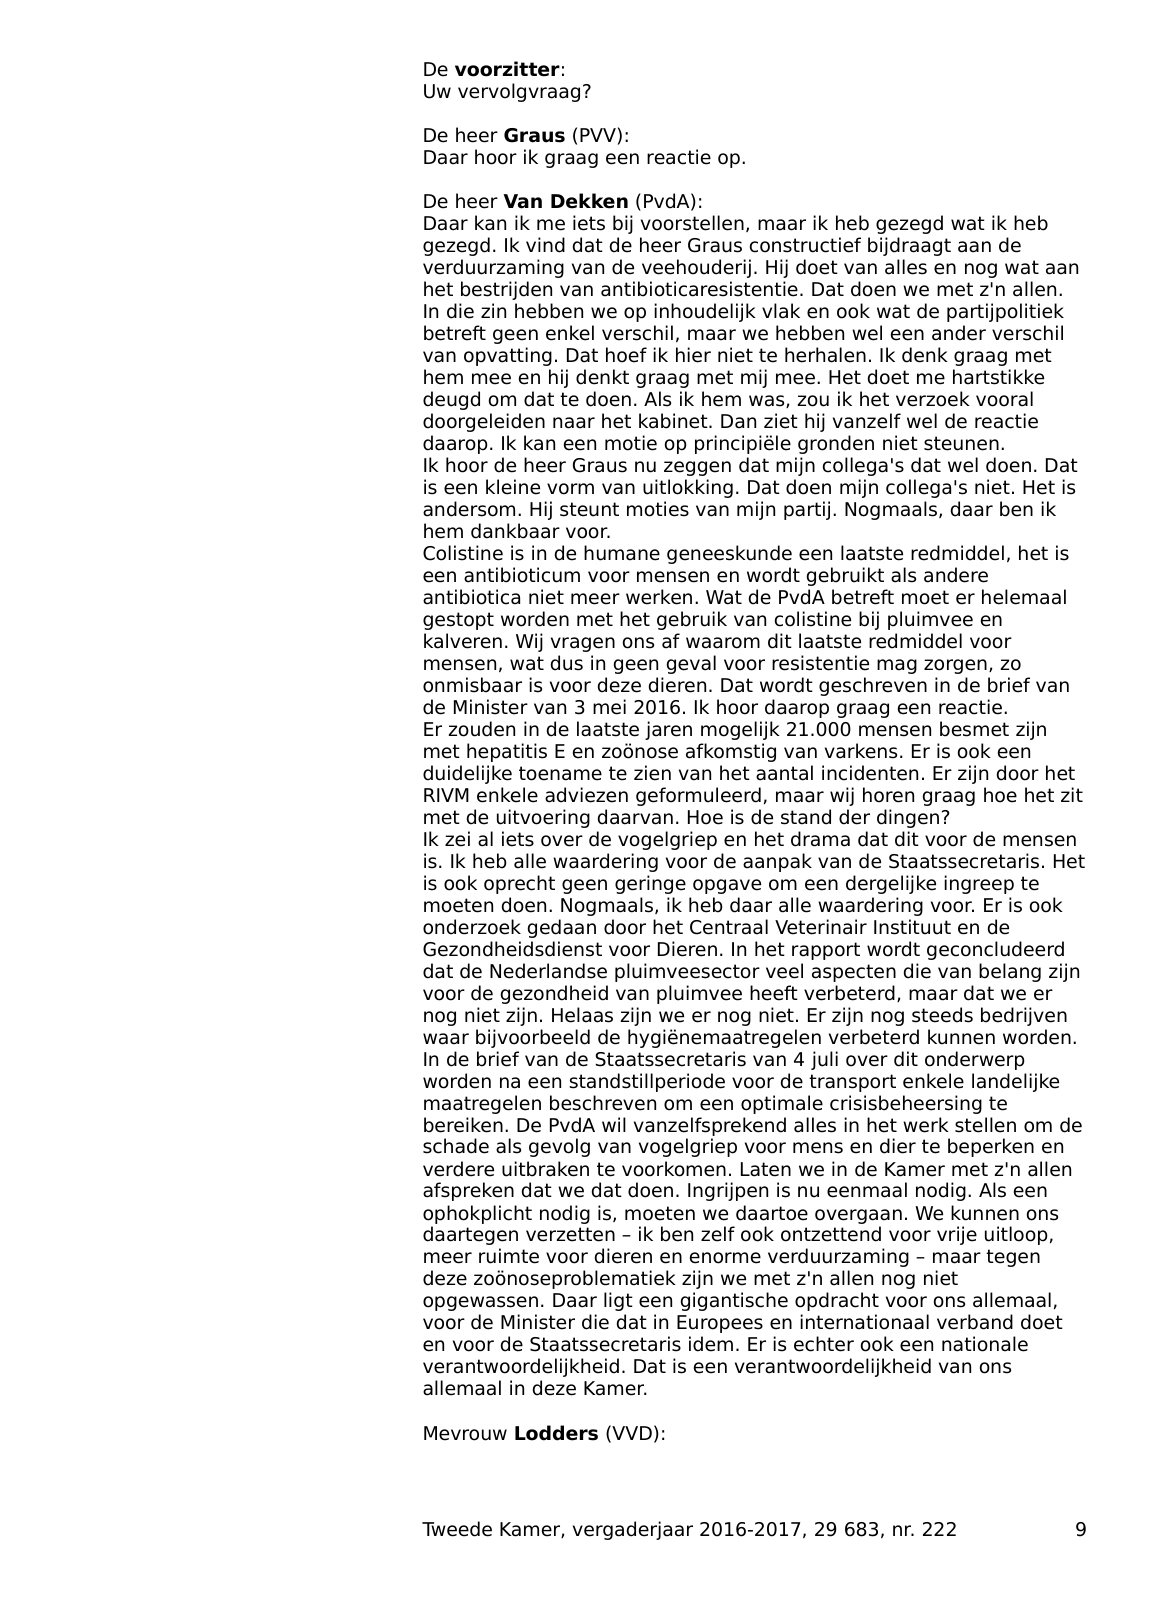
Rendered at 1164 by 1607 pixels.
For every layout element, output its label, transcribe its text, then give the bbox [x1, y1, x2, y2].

text De heer Graus (PVV): [422, 125, 1087, 147]
text Daar hoor ik graag een reactie op. [422, 147, 1087, 169]
text Daar kan ik me iets bij voorstellen, maar ik heb gezegd wat ik heb gezegd. Ik vind dat de heer Graus constructief bijdraagt aan de verduurzaming van de veehouderij. Hij doet van alles en nog wat aan het bestrijden van antibioticaresistentie. Dat doen we met z'n allen. In die zin hebben we op inhoudelijk vlak en ook wat de partijpolitiek betreft geen enkel verschil, maar we hebben wel een ander verschil van opvatting. Dat hoef ik hier niet te herhalen. Ik denk graag met hem mee en hij denkt graag met mij mee. Het doet me hartstikke deugd om dat te doen. Als ik hem was, zou ik het verzoek vooral doorgeleiden naar het kabinet. Dan ziet hij vanzelf wel de reactie daarop. Ik kan een motie op principiële gronden niet steunen. [422, 213, 1087, 455]
text Ik hoor de heer Graus nu zeggen dat mijn collega's dat wel doen. Dat is een kleine vorm van uitlokking. Dat doen mijn collega's niet. Het is andersom. Hij steunt moties van mijn partij. Nogmaals, daar ben ik hem dankbaar voor. [422, 455, 1087, 543]
text Er zouden in de laatste jaren mogelijk 21.000 mensen besmet zijn met hepatitis E en zoönose afkomstig van varkens. Er is ook een duidelijke toename te zien van het aantal incidenten. Er zijn door het RIVM enkele adviezen geformuleerd, maar wij horen graag hoe het zit met de uitvoering daarvan. Hoe is de stand der dingen? [422, 719, 1087, 829]
text De heer Van Dekken (PvdA): [422, 191, 1087, 213]
text Mevrouw Lodders (VVD): [422, 1422, 1087, 1444]
text De voorzitter: [422, 59, 1087, 81]
text Colistine is in de humane geneeskunde een laatste redmiddel, het is een antibioticum voor mensen en wordt gebruikt als andere antibiotica niet meer werken. Wat de PvdA betreft moet er helemaal gestopt worden met het gebruik van colistine bij pluimvee en kalveren. Wij vragen ons af waarom dit laatste redmiddel voor mensen, wat dus in geen geval voor resistentie mag zorgen, zo onmisbaar is voor deze dieren. Dat wordt geschreven in de brief van de Minister van 3 mei 2016. Ik hoor daarop graag een reactie. [422, 543, 1087, 719]
text In de brief van de Staatssecretaris van 4 juli over dit onderwerp worden na een standstillperiode voor de transport enkele landelijke maatregelen beschreven om een optimale crisisbeheersing te bereiken. De PvdA wil vanzelfsprekend alles in het werk stellen om de schade als gevolg van vogelgriep voor mens en dier te beperken en verdere uitbraken te voorkomen. Laten we in de Kamer met z'n allen afspreken dat we dat doen. Ingrijpen is nu eenmaal nodig. Als een ophokplicht nodig is, moeten we daartoe overgaan. We kunnen ons daartegen verzetten – ik ben zelf ook ontzettend voor vrije uitloop, meer ruimte voor dieren en enorme verduurzaming – maar tegen deze zoönoseproblematiek zijn we met z'n allen nog niet opgewassen. Daar ligt een gigantische opdracht voor ons allemaal, voor de Minister die dat in Europees en internationaal verband doet en voor de Staatssecretaris idem. Er is echter ook een nationale verantwoordelijkheid. Dat is een verantwoordelijkheid van ons allemaal in deze Kamer. [422, 1048, 1087, 1400]
text Ik zei al iets over de vogelgriep en het drama dat dit voor de mensen is. Ik heb alle waardering voor de aanpak van de Staatssecretaris. Het is ook oprecht geen geringe opgave om een dergelijke ingreep te moeten doen. Nogmaals, ik heb daar alle waardering voor. Er is ook onderzoek gedaan door het Centraal Veterinair Instituut en de Gezondheidsdienst voor Dieren. In het rapport wordt geconcludeerd dat de Nederlandse pluimveesector veel aspecten die van belang zijn voor de gezondheid van pluimvee heeft verbeterd, maar dat we er nog niet zijn. Helaas zijn we er nog niet. Er zijn nog steeds bedrijven waar bijvoorbeeld de hygiënemaatregelen verbeterd kunnen worden. [422, 829, 1087, 1048]
text Uw vervolgvraag? [422, 81, 1087, 103]
